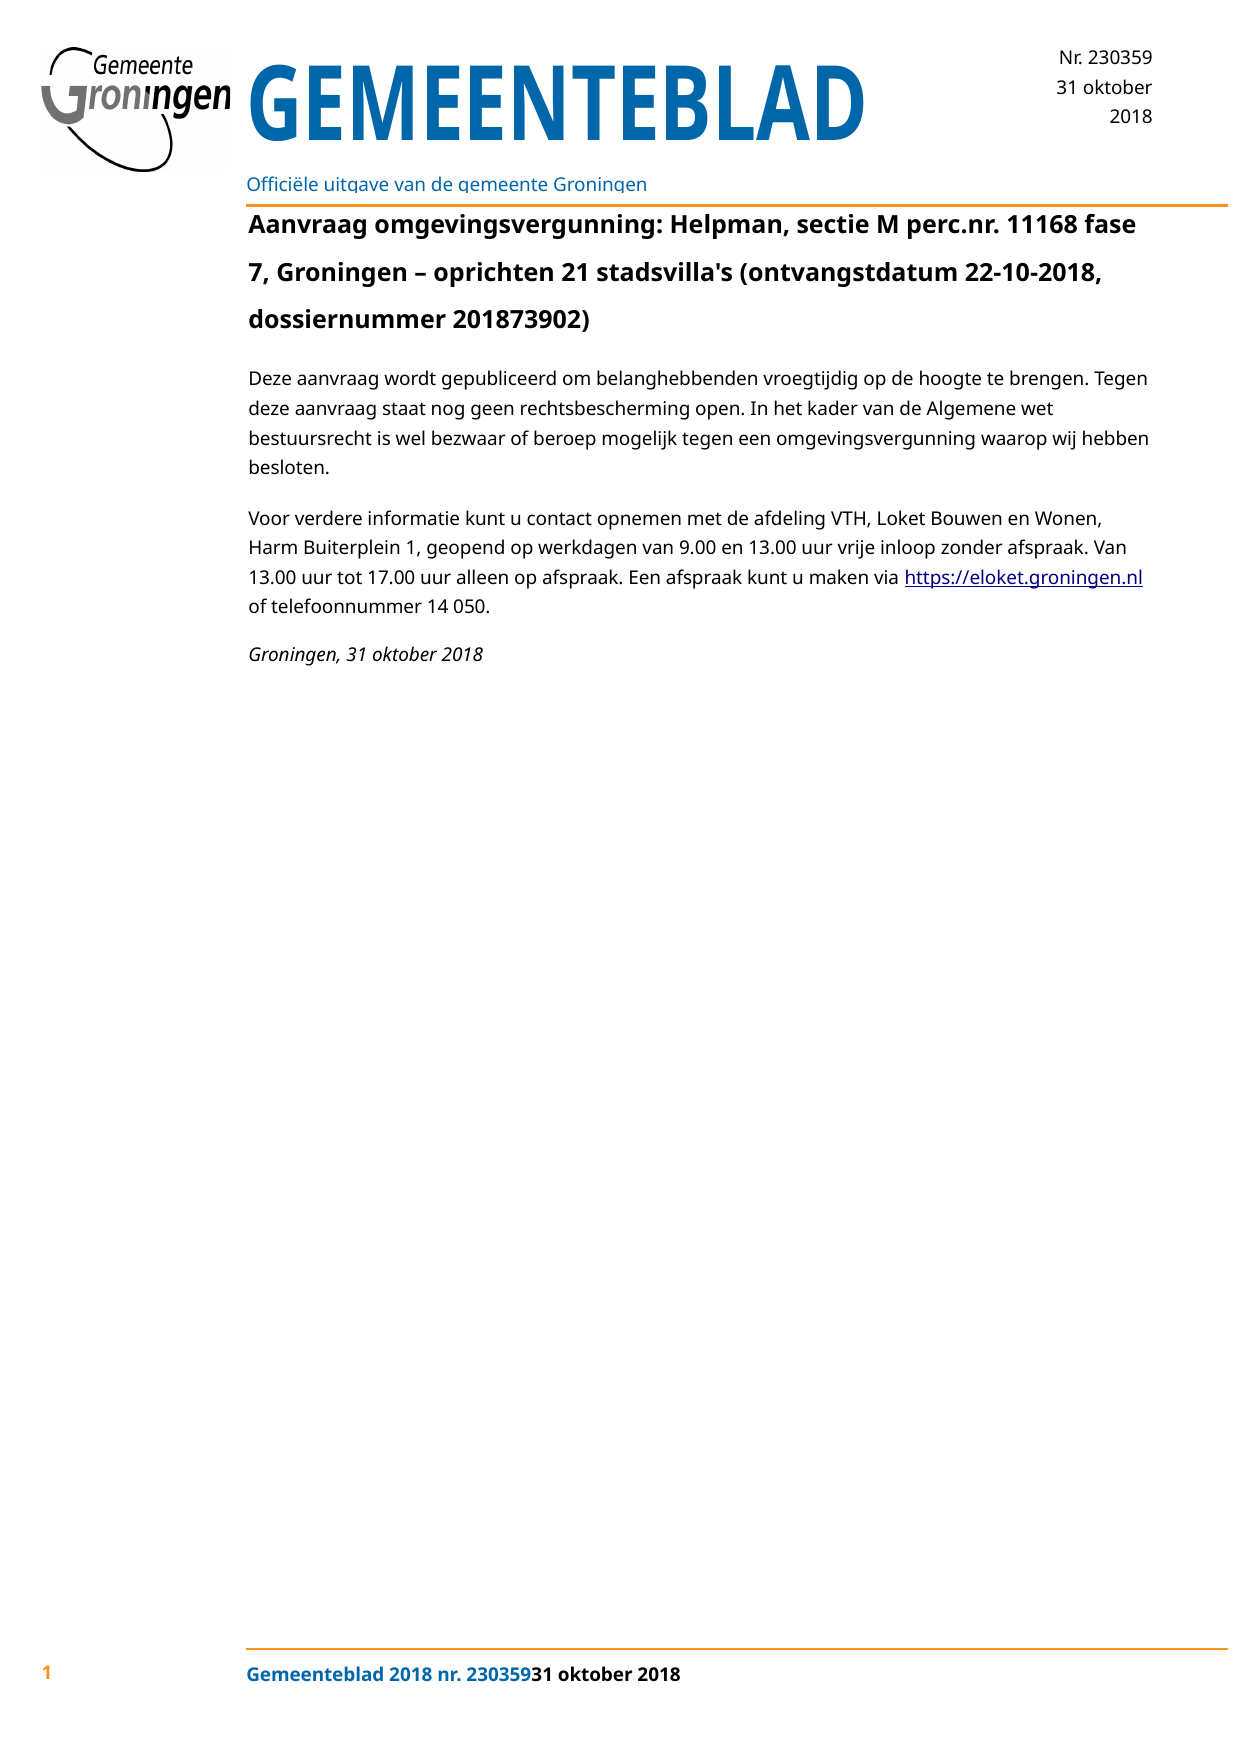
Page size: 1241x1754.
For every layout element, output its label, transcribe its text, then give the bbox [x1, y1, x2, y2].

picture [41, 47, 231, 172]
text Voor verdere informatie kunt u contact opnemen met de afdeling VTH, Loket Bouwen en Wonen, Harm Buiterplein 1, geopend op werkdagen van 9.00 en 13.00 uur vrije inloop zonder afspraak. Van 13.00 uur tot 17.00 uur alleen op afspraak. Een afspraak kunt u maken via https://eloket.groningen.nl of telefoonnummer 14 050. [248, 505, 1152, 619]
text Aanvraag omgevingsvergunning: Helpman, sectie M perc.nr. 11168 fase 7, Groningen – oprichten 21 stadsvilla's (ontvangstdatum 22-10-2018, dossiernummer 201873902) [248, 207, 1152, 336]
text Groningen, 31 oktober 2018 [248, 641, 1152, 667]
text Deze aanvraag wordt gepubliceerd om belanghebbenden vroegtijdig op de hoogte te brengen. Tegen deze aanvraag staat nog geen rechtsbescherming open. In het kader van de Algemene wet bestuursrecht is wel bezwaar of beroep mogelijk tegen een omgevingsvergunning waarop wij hebben besloten. [248, 366, 1152, 480]
